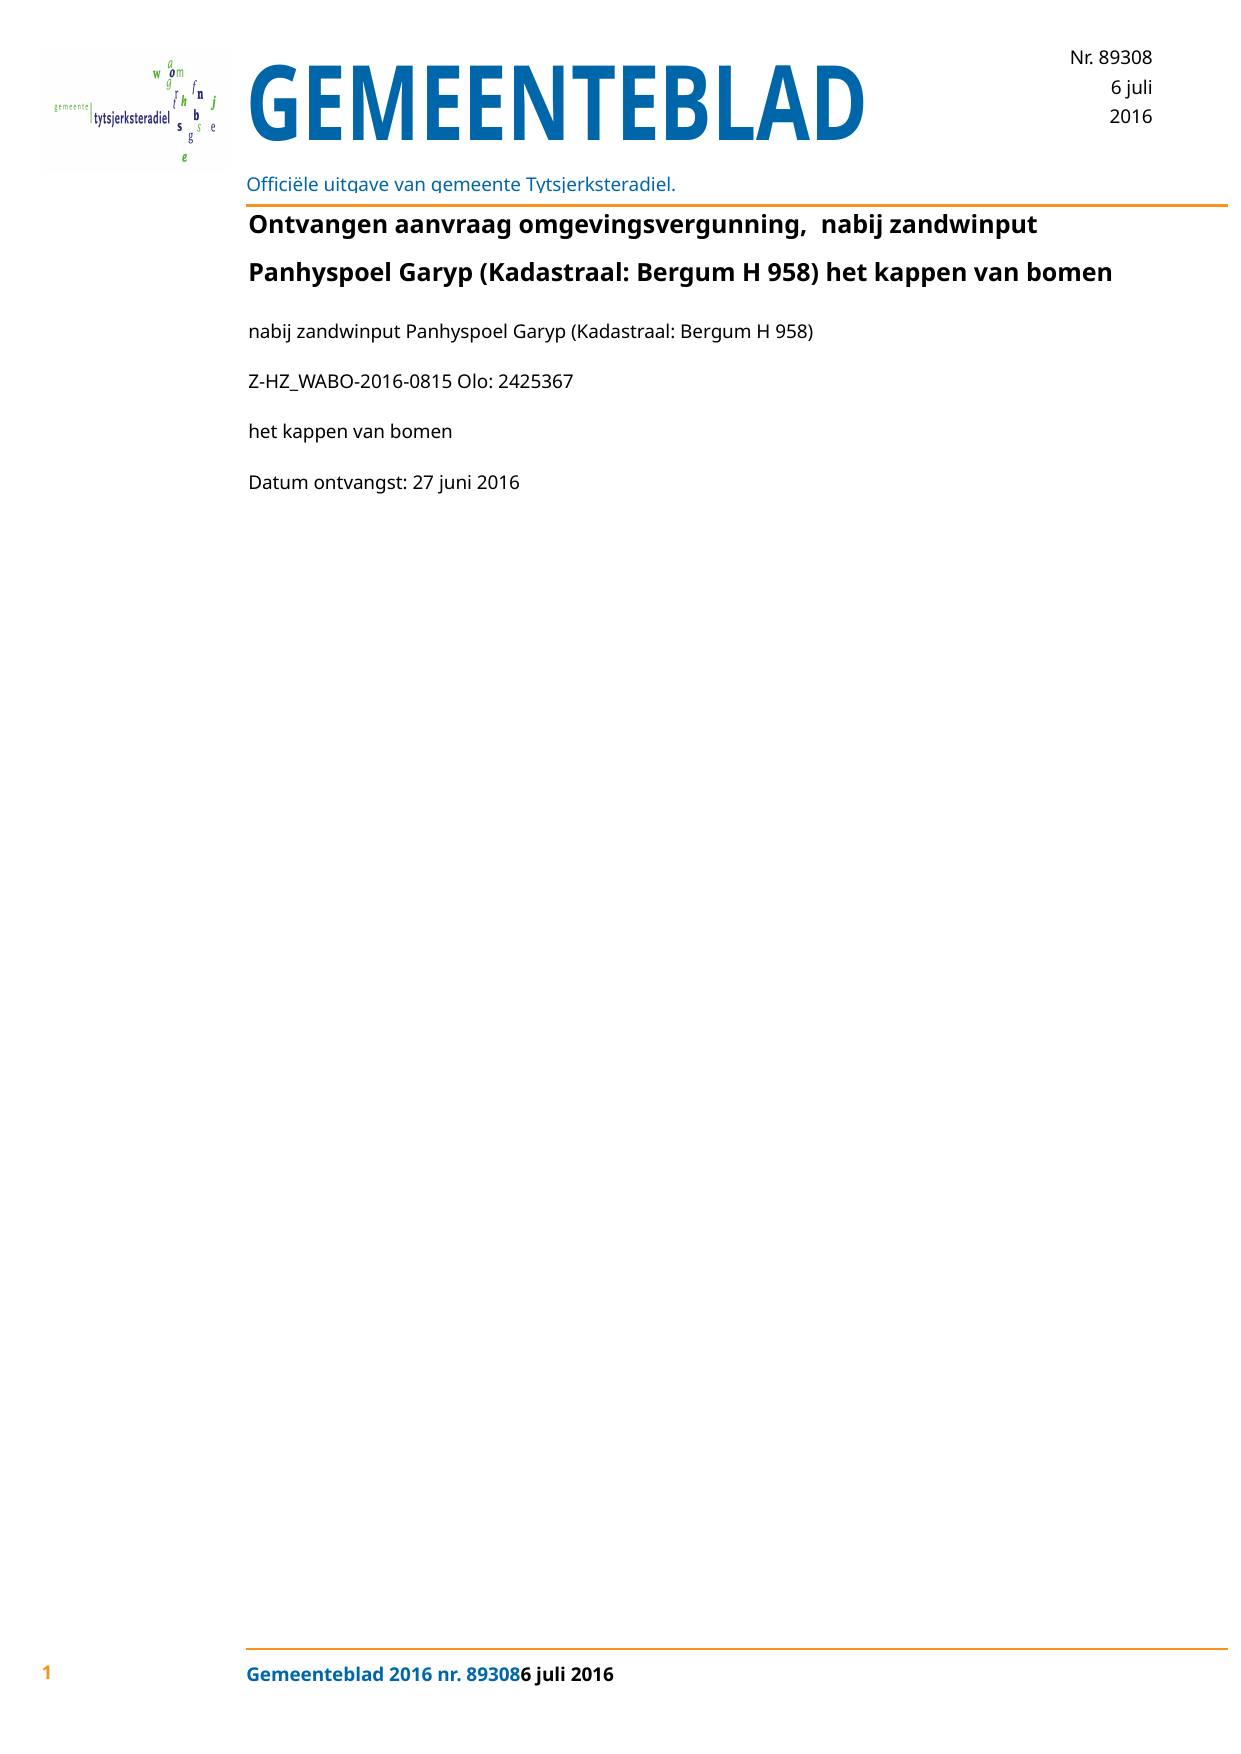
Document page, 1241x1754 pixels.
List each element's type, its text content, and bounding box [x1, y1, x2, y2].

text Ontvangen aanvraag omgevingsvergunning, nabij zandwinput Panhyspoel Garyp (Kadastraal: Bergum H 958) het kappen van bomen [248, 207, 1152, 288]
text nabij zandwinput Panhyspoel Garyp (Kadastraal: Bergum H 958) [248, 318, 1152, 344]
picture [41, 47, 231, 172]
text het kappen van bomen [248, 419, 1152, 444]
text Datum ontvangst: 27 juni 2016 [248, 469, 1152, 495]
text Z-HZ_WABO-2016-0815 Olo: 2425367 [248, 368, 1152, 394]
